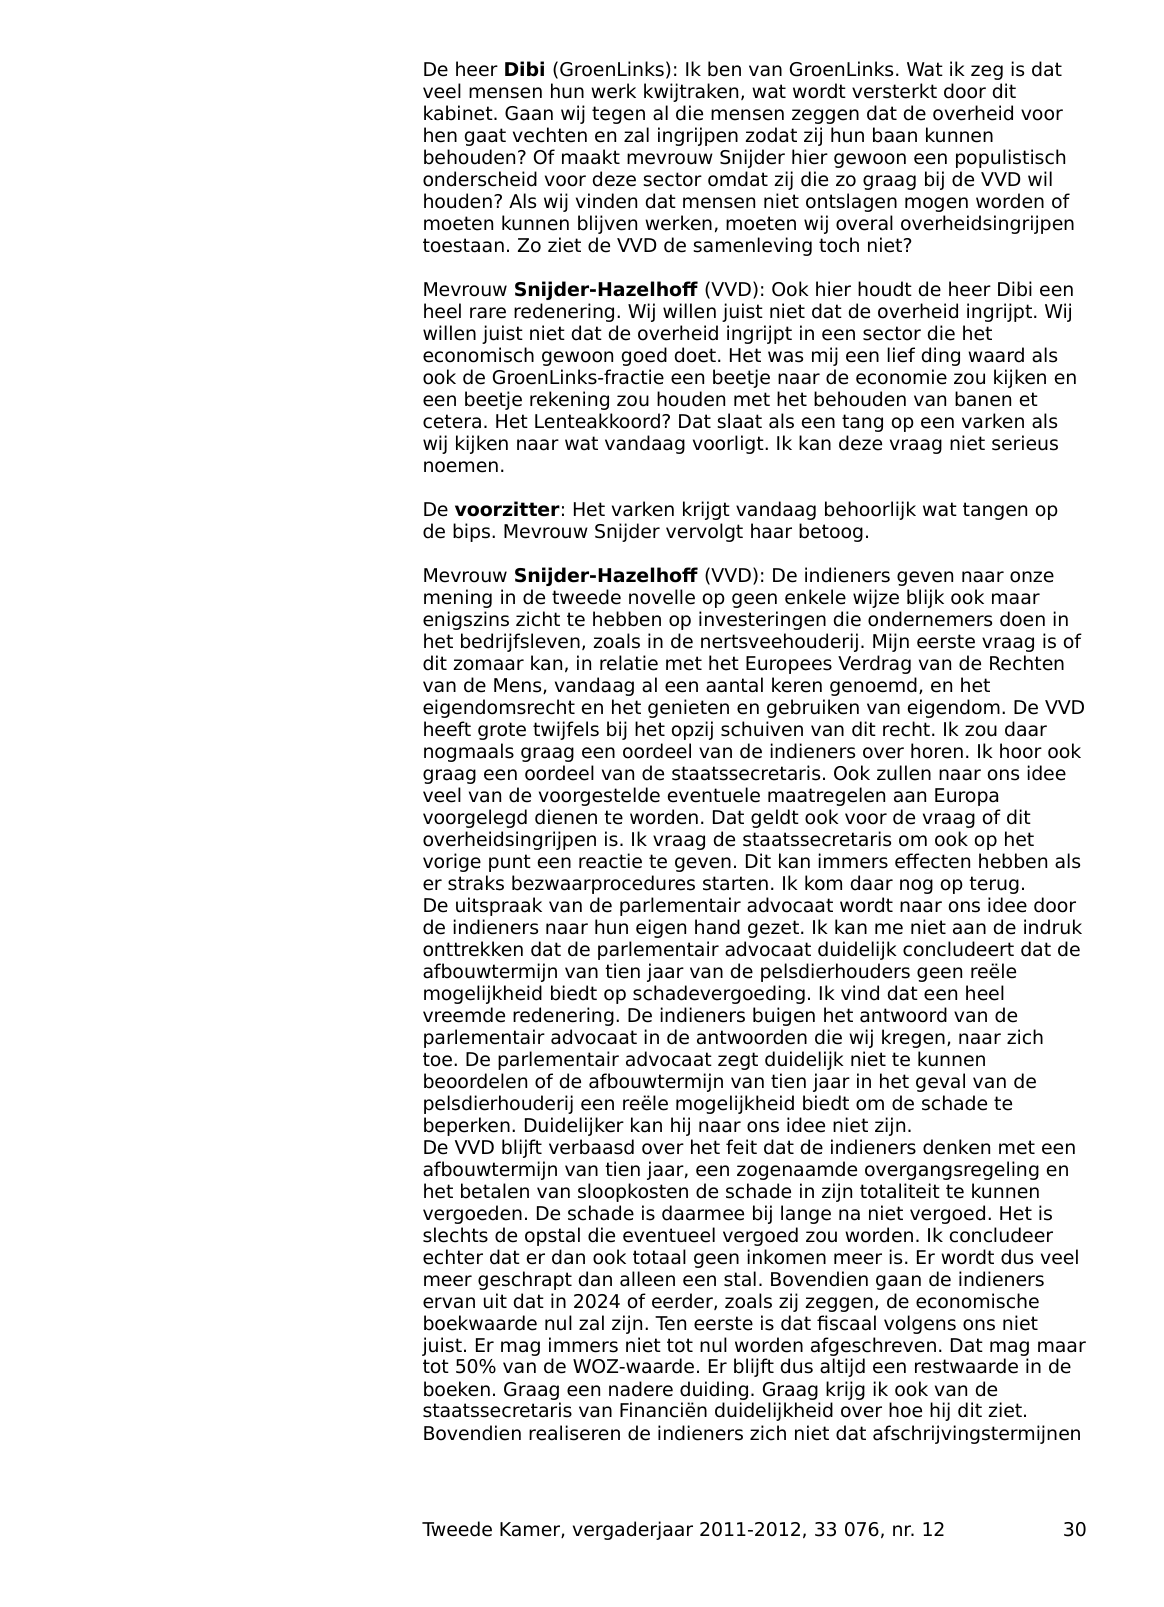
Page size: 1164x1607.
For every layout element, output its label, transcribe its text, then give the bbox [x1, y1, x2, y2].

text De uitspraak van de parlementair advocaat wordt naar ons idee door de indieners naar hun eigen hand gezet. Ik kan me niet aan de indruk onttrekken dat de parlementair advocaat duidelijk concludeert dat de afbouwtermijn van tien jaar van de pelsdierhouders geen reële mogelijkheid biedt op schadevergoeding. Ik vind dat een heel vreemde redenering. De indieners buigen het antwoord van de parlementair advocaat in de antwoorden die wij kregen, naar zich toe. De parlementair advocaat zegt duidelijk niet te kunnen beoordelen of de afbouwtermijn van tien jaar in het geval van de pelsdierhouderij een reële mogelijkheid biedt om de schade te beperken. Duidelijker kan hij naar ons idee niet zijn. [422, 895, 1087, 1137]
text De heer Dibi (GroenLinks): Ik ben van GroenLinks. Wat ik zeg is dat veel mensen hun werk kwijtraken, wat wordt versterkt door dit kabinet. Gaan wij tegen al die mensen zeggen dat de overheid voor hen gaat vechten en zal ingrijpen zodat zij hun baan kunnen behouden? Of maakt mevrouw Snijder hier gewoon een populistisch onderscheid voor deze sector omdat zij die zo graag bij de VVD wil houden? Als wij vinden dat mensen niet ontslagen mogen worden of moeten kunnen blijven werken, moeten wij overal overheidsingrijpen toestaan. Zo ziet de VVD de samenleving toch niet? [422, 59, 1087, 257]
text De VVD blijft verbaasd over het feit dat de indieners denken met een afbouwtermijn van tien jaar, een zogenaamde overgangsregeling en het betalen van sloopkosten de schade in zijn totaliteit te kunnen vergoeden. De schade is daarmee bij lange na niet vergoed. Het is slechts de opstal die eventueel vergoed zou worden. Ik concludeer echter dat er dan ook totaal geen inkomen meer is. Er wordt dus veel meer geschrapt dan alleen een stal. Bovendien gaan de indieners ervan uit dat in 2024 of eerder, zoals zij zeggen, de economische boekwaarde nul zal zijn. Ten eerste is dat fiscaal volgens ons niet juist. Er mag immers niet tot nul worden afgeschreven. Dat mag maar tot 50% van de WOZ-waarde. Er blijft dus altijd een restwaarde in de boeken. Graag een nadere duiding. Graag krijg ik ook van de staatssecretaris van Financiën duidelijkheid over hoe hij dit ziet. Bovendien realiseren de indieners zich niet dat afschrijvingstermijnen [422, 1137, 1087, 1444]
text De voorzitter: Het varken krijgt vandaag behoorlijk wat tangen op de bips. Mevrouw Snijder vervolgt haar betoog. [422, 499, 1087, 543]
text Mevrouw Snijder-Hazelhoff (VVD): Ook hier houdt de heer Dibi een heel rare redenering. Wij willen juist niet dat de overheid ingrijpt. Wij willen juist niet dat de overheid ingrijpt in een sector die het economisch gewoon goed doet. Het was mij een lief ding waard als ook de GroenLinks-fractie een beetje naar de economie zou kijken en een beetje rekening zou houden met het behouden van banen et cetera. Het Lenteakkoord? Dat slaat als een tang op een varken als wij kijken naar wat vandaag voorligt. Ik kan deze vraag niet serieus noemen. [422, 279, 1087, 477]
text Mevrouw Snijder-Hazelhoff (VVD): De indieners geven naar onze mening in de tweede novelle op geen enkele wijze blijk ook maar enigszins zicht te hebben op investeringen die ondernemers doen in het bedrijfsleven, zoals in de nertsveehouderij. Mijn eerste vraag is of dit zomaar kan, in relatie met het Europees Verdrag van de Rechten van de Mens, vandaag al een aantal keren genoemd, en het eigendomsrecht en het genieten en gebruiken van eigendom. De VVD heeft grote twijfels bij het opzij schuiven van dit recht. Ik zou daar nogmaals graag een oordeel van de indieners over horen. Ik hoor ook graag een oordeel van de staatssecretaris. Ook zullen naar ons idee veel van de voorgestelde eventuele maatregelen aan Europa voorgelegd dienen te worden. Dat geldt ook voor de vraag of dit overheidsingrijpen is. Ik vraag de staatssecretaris om ook op het vorige punt een reactie te geven. Dit kan immers effecten hebben als er straks bezwaarprocedures starten. Ik kom daar nog op terug. [422, 565, 1087, 895]
